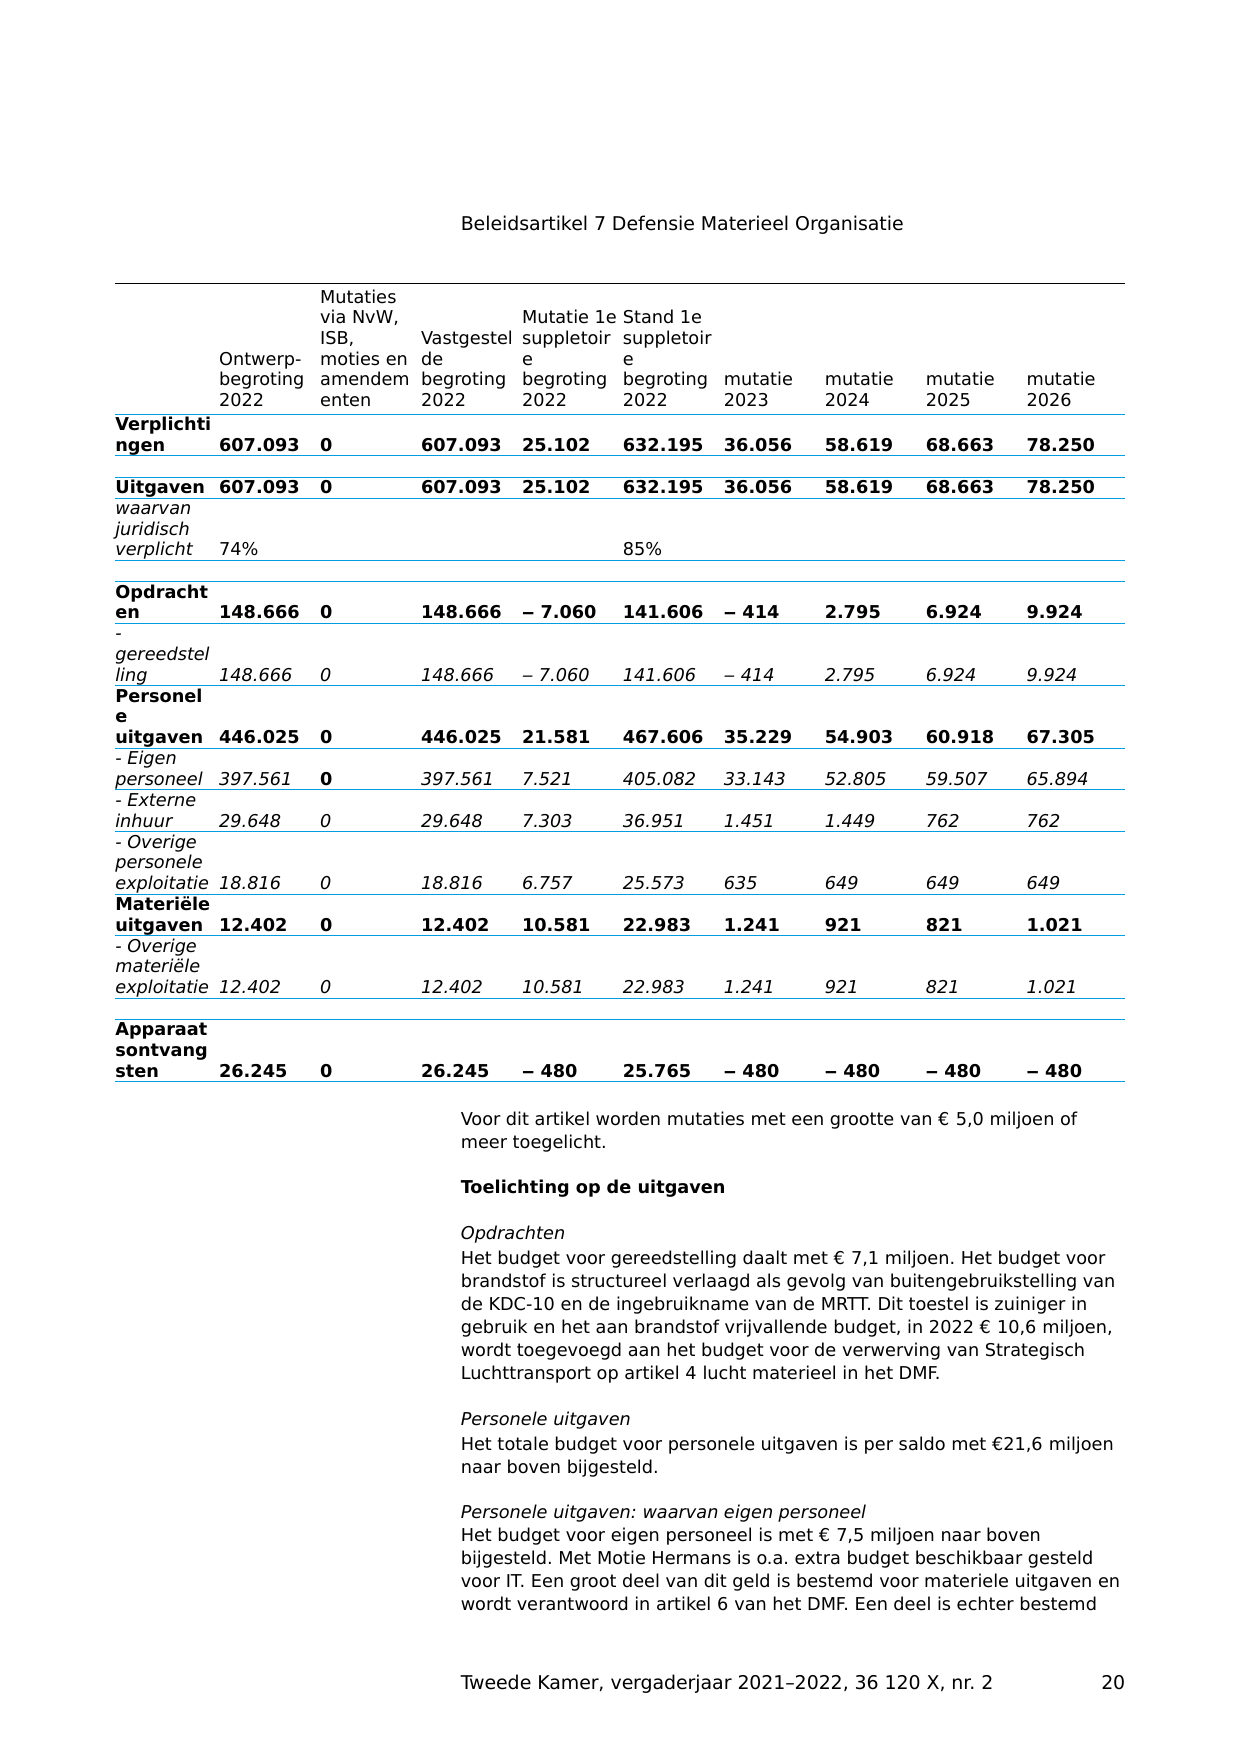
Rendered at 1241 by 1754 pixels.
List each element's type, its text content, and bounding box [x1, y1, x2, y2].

table_cell 141.606 [620, 624, 721, 685]
table_cell 6.924 [923, 624, 1023, 685]
table_cell ‒ 414 [721, 624, 822, 685]
table_cell 607.093 [418, 478, 519, 497]
table_cell [1024, 499, 1125, 560]
table_cell - Eigen personeel [115, 749, 216, 789]
table_cell 10.581 [519, 936, 620, 998]
table_cell [115, 456, 216, 476]
table_cell 6.757 [519, 832, 620, 893]
table_cell [317, 561, 418, 581]
table_cell 29.648 [216, 790, 317, 831]
table_cell 762 [1024, 790, 1125, 831]
table_cell [317, 999, 418, 1019]
table_cell ‒ 480 [822, 1020, 923, 1081]
table_cell mutatie 2025 [923, 284, 1023, 413]
table_cell 7.303 [519, 790, 620, 831]
table_cell 33.143 [721, 749, 822, 789]
table_cell 0 [317, 478, 418, 497]
table_cell 25.573 [620, 832, 721, 893]
table_cell 1.021 [1024, 936, 1125, 998]
table_cell 1.449 [822, 790, 923, 831]
table_cell Verplichtingen [115, 415, 216, 455]
table_cell 635 [721, 832, 822, 893]
text Personele uitgaven [461, 1407, 1125, 1430]
table_cell 2.795 [822, 582, 923, 623]
table_header Artikel 7 Defensie Materieel Organisatie (bedragen x € 1.000) [115, 258, 1125, 283]
table_cell 649 [923, 832, 1023, 893]
table_cell 12.402 [216, 936, 317, 998]
table_cell 78.250 [1024, 415, 1125, 455]
table_cell [1024, 561, 1125, 581]
table_cell [418, 499, 519, 560]
table_cell - Externe inhuur [115, 790, 216, 831]
table_cell 446.025 [418, 686, 519, 748]
table_cell 0 [317, 582, 418, 623]
table_cell [620, 561, 721, 581]
table_cell 921 [822, 936, 923, 998]
table_cell Stand 1e suppletoire begroting 2022 [620, 284, 721, 413]
table_cell ‒ 480 [519, 1020, 620, 1081]
table_cell 0 [317, 1020, 418, 1081]
text Het budget voor gereedstelling daalt met € 7,1 miljoen. Het budget voor brandstof is structureel verlaagd als gevolg van buitengebruikstelling van de KDC-10 en de ingebruikname van de MRTT. Dit toestel is zuiniger in gebruik en het aan brandstof vrijvallende budget, in 2022 € 10,6 miljoen, wordt toegevoegd aan het budget voor de verwerving van Strategisch Luchttransport op artikel 4 lucht materieel in het DMF. [461, 1246, 1125, 1384]
table_cell 36.056 [721, 478, 822, 497]
table_cell [418, 999, 519, 1019]
table_cell 29.648 [418, 790, 519, 831]
table_cell 54.903 [822, 686, 923, 748]
table_cell [317, 456, 418, 476]
table_cell 397.561 [418, 749, 519, 789]
table_cell Ontwerp-begroting 2022 [216, 284, 317, 413]
table_cell mutatie 2026 [1024, 284, 1125, 413]
table_cell ‒ 480 [923, 1020, 1023, 1081]
table_cell 85% [620, 499, 721, 560]
table_cell mutatie 2023 [721, 284, 822, 413]
table_cell ‒ 7.060 [519, 582, 620, 623]
table_cell 18.816 [216, 832, 317, 893]
table_cell 921 [822, 895, 923, 935]
table_cell 36.951 [620, 790, 721, 831]
table_cell 397.561 [216, 749, 317, 789]
table_cell [519, 456, 620, 476]
table_cell [1024, 999, 1125, 1019]
table_cell 25.102 [519, 415, 620, 455]
table_cell 821 [923, 895, 1023, 935]
table_cell Uitgaven [115, 478, 216, 497]
table_cell 67.305 [1024, 686, 1125, 748]
table_cell 1.241 [721, 895, 822, 935]
table_cell 148.666 [418, 624, 519, 685]
table_cell 35.229 [721, 686, 822, 748]
table_cell 821 [923, 936, 1023, 998]
table_cell 2.795 [822, 624, 923, 685]
table_cell Apparaatsontvangsten [115, 1020, 216, 1081]
table_cell 0 [317, 686, 418, 748]
table_cell [216, 999, 317, 1019]
table_cell Opdrachten [115, 582, 216, 623]
table_cell [216, 561, 317, 581]
table_cell [721, 456, 822, 476]
table_cell [923, 561, 1023, 581]
table_cell [519, 499, 620, 560]
table_cell ‒ 414 [721, 582, 822, 623]
table_cell ‒ 480 [721, 1020, 822, 1081]
table_cell 148.666 [418, 582, 519, 623]
table_cell [620, 456, 721, 476]
table_cell - Overige materiële exploitatie [115, 936, 216, 998]
table_cell 12.402 [418, 936, 519, 998]
table_cell [721, 999, 822, 1019]
table_cell [721, 499, 822, 560]
table_cell 762 [923, 790, 1023, 831]
table_cell 58.619 [822, 415, 923, 455]
table_cell 467.606 [620, 686, 721, 748]
table_cell 632.195 [620, 415, 721, 455]
table_cell [923, 999, 1023, 1019]
table_cell 18.816 [418, 832, 519, 893]
table_cell [216, 456, 317, 476]
table_cell 1.451 [721, 790, 822, 831]
table_cell 52.805 [822, 749, 923, 789]
table_cell 68.663 [923, 478, 1023, 497]
table_cell 74% [216, 499, 317, 560]
table_cell 12.402 [216, 895, 317, 935]
table_cell 6.924 [923, 582, 1023, 623]
table_cell 0 [317, 832, 418, 893]
table_cell 60.918 [923, 686, 1023, 748]
table_cell [822, 456, 923, 476]
table_cell [620, 999, 721, 1019]
table_cell mutatie 2024 [822, 284, 923, 413]
table_cell ‒ 7.060 [519, 624, 620, 685]
table_cell waarvan juridisch verplicht [115, 499, 216, 560]
table_cell 1.241 [721, 936, 822, 998]
title Beleidsartikel 7 Defensie Materieel Organisatie [461, 213, 1125, 235]
table_cell [1024, 456, 1125, 476]
table_cell 9.924 [1024, 624, 1125, 685]
text Personele uitgaven: waarvan eigen personeel Het budget voor eigen personeel is met € 7,5 miljoen naar boven bijgesteld. Met Motie Hermans is o.a. extra budget beschikbaar gesteld voor IT. Een groot deel van dit geld is bestemd voor materiele uitgaven en wordt verantwoord in artikel 6 van het DMF. Een deel is echter bestemd [461, 1501, 1125, 1615]
table_cell [923, 456, 1023, 476]
table_cell - gereedstelling [115, 624, 216, 685]
table_cell 446.025 [216, 686, 317, 748]
text Opdrachten [461, 1221, 1125, 1244]
table_cell [721, 561, 822, 581]
text Het totale budget voor personele uitgaven is per saldo met €21,6 miljoen naar boven bijgesteld. [461, 1432, 1125, 1478]
table_cell 21.581 [519, 686, 620, 748]
table_cell 1.021 [1024, 895, 1125, 935]
table_cell 22.983 [620, 936, 721, 998]
table_cell 148.666 [216, 582, 317, 623]
table_cell 36.056 [721, 415, 822, 455]
table_cell 65.894 [1024, 749, 1125, 789]
table_cell - Overige personele exploitatie [115, 832, 216, 893]
table_cell [317, 499, 418, 560]
table_cell 22.983 [620, 895, 721, 935]
table_cell 26.245 [418, 1020, 519, 1081]
table_cell 7.521 [519, 749, 620, 789]
table_cell 649 [822, 832, 923, 893]
table_cell [822, 999, 923, 1019]
table_cell [822, 561, 923, 581]
table_cell 68.663 [923, 415, 1023, 455]
table_cell 10.581 [519, 895, 620, 935]
table_cell [923, 499, 1023, 560]
table_cell 58.619 [822, 478, 923, 497]
table_cell 9.924 [1024, 582, 1125, 623]
table_cell 12.402 [418, 895, 519, 935]
text Toelichting op de uitgaven [461, 1176, 1125, 1198]
table_cell 148.666 [216, 624, 317, 685]
table_cell 607.093 [216, 415, 317, 455]
table_cell [519, 561, 620, 581]
table_cell Personele uitgaven [115, 686, 216, 748]
table_cell 607.093 [418, 415, 519, 455]
table_cell Mutatie 1e suppletoire begroting 2022 [519, 284, 620, 413]
table_cell 632.195 [620, 478, 721, 497]
table_cell 78.250 [1024, 478, 1125, 497]
table_cell 0 [317, 936, 418, 998]
table_cell 0 [317, 624, 418, 685]
table_cell Mutaties via NvW, ISB, moties en amendementen [317, 284, 418, 413]
table_cell Materiële uitgaven [115, 895, 216, 935]
table_cell [115, 999, 216, 1019]
table_cell 141.606 [620, 582, 721, 623]
table_cell 59.507 [923, 749, 1023, 789]
table_cell 25.765 [620, 1020, 721, 1081]
table_cell [115, 284, 216, 413]
table_cell Vastgestelde begroting 2022 [418, 284, 519, 413]
table_cell [115, 561, 216, 581]
table_cell ‒ 480 [1024, 1020, 1125, 1081]
table_cell 405.082 [620, 749, 721, 789]
text Voor dit artikel worden mutaties met een grootte van € 5,0 miljoen of meer toegelicht. [461, 1107, 1125, 1153]
table_cell [519, 999, 620, 1019]
table_cell [418, 456, 519, 476]
table_cell 25.102 [519, 478, 620, 497]
table_cell 0 [317, 790, 418, 831]
table_cell 26.245 [216, 1020, 317, 1081]
table_cell 0 [317, 415, 418, 455]
table_cell 0 [317, 749, 418, 789]
table_cell 0 [317, 895, 418, 935]
table_cell 649 [1024, 832, 1125, 893]
table_cell [418, 561, 519, 581]
table_cell [822, 499, 923, 560]
table_cell 607.093 [216, 478, 317, 497]
